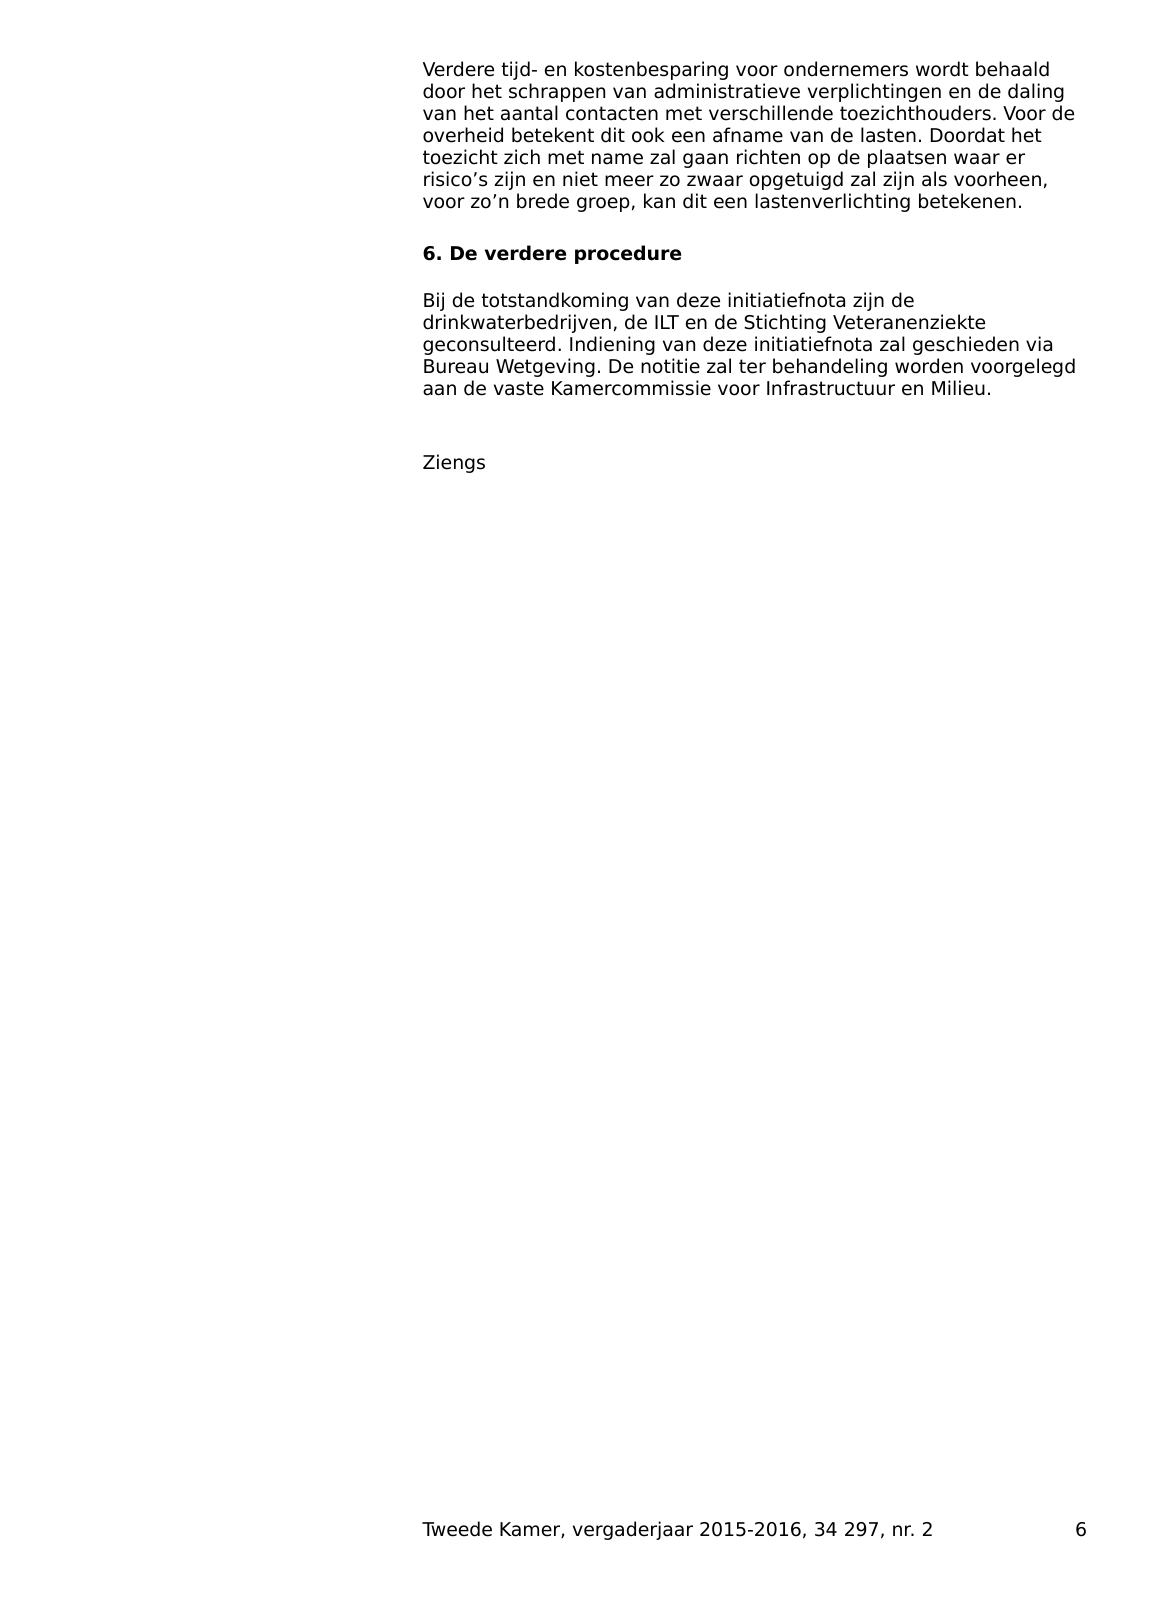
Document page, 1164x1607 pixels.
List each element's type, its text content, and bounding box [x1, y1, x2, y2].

text Ziengs [422, 430, 1087, 474]
subtitle 6. De verdere procedure [422, 243, 1087, 265]
text Verdere tijd- en kostenbesparing voor ondernemers wordt behaald door het schrappen van administratieve verplichtingen en de daling van het aantal contacten met verschillende toezichthouders. Voor de overheid betekent dit ook een afname van de lasten. Doordat het toezicht zich met name zal gaan richten op de plaatsen waar er risico’s zijn en niet meer zo zwaar opgetuigd zal zijn als voorheen, voor zo’n brede groep, kan dit een lastenverlichting betekenen. [422, 59, 1087, 213]
text Bij de totstandkoming van deze initiatiefnota zijn de drinkwaterbedrijven, de ILT en de Stichting Veteranenziekte geconsulteerd. Indiening van deze initiatiefnota zal geschieden via Bureau Wetgeving. De notitie zal ter behandeling worden voorgelegd aan de vaste Kamercommissie voor Infrastructuur en Milieu. [422, 290, 1087, 400]
